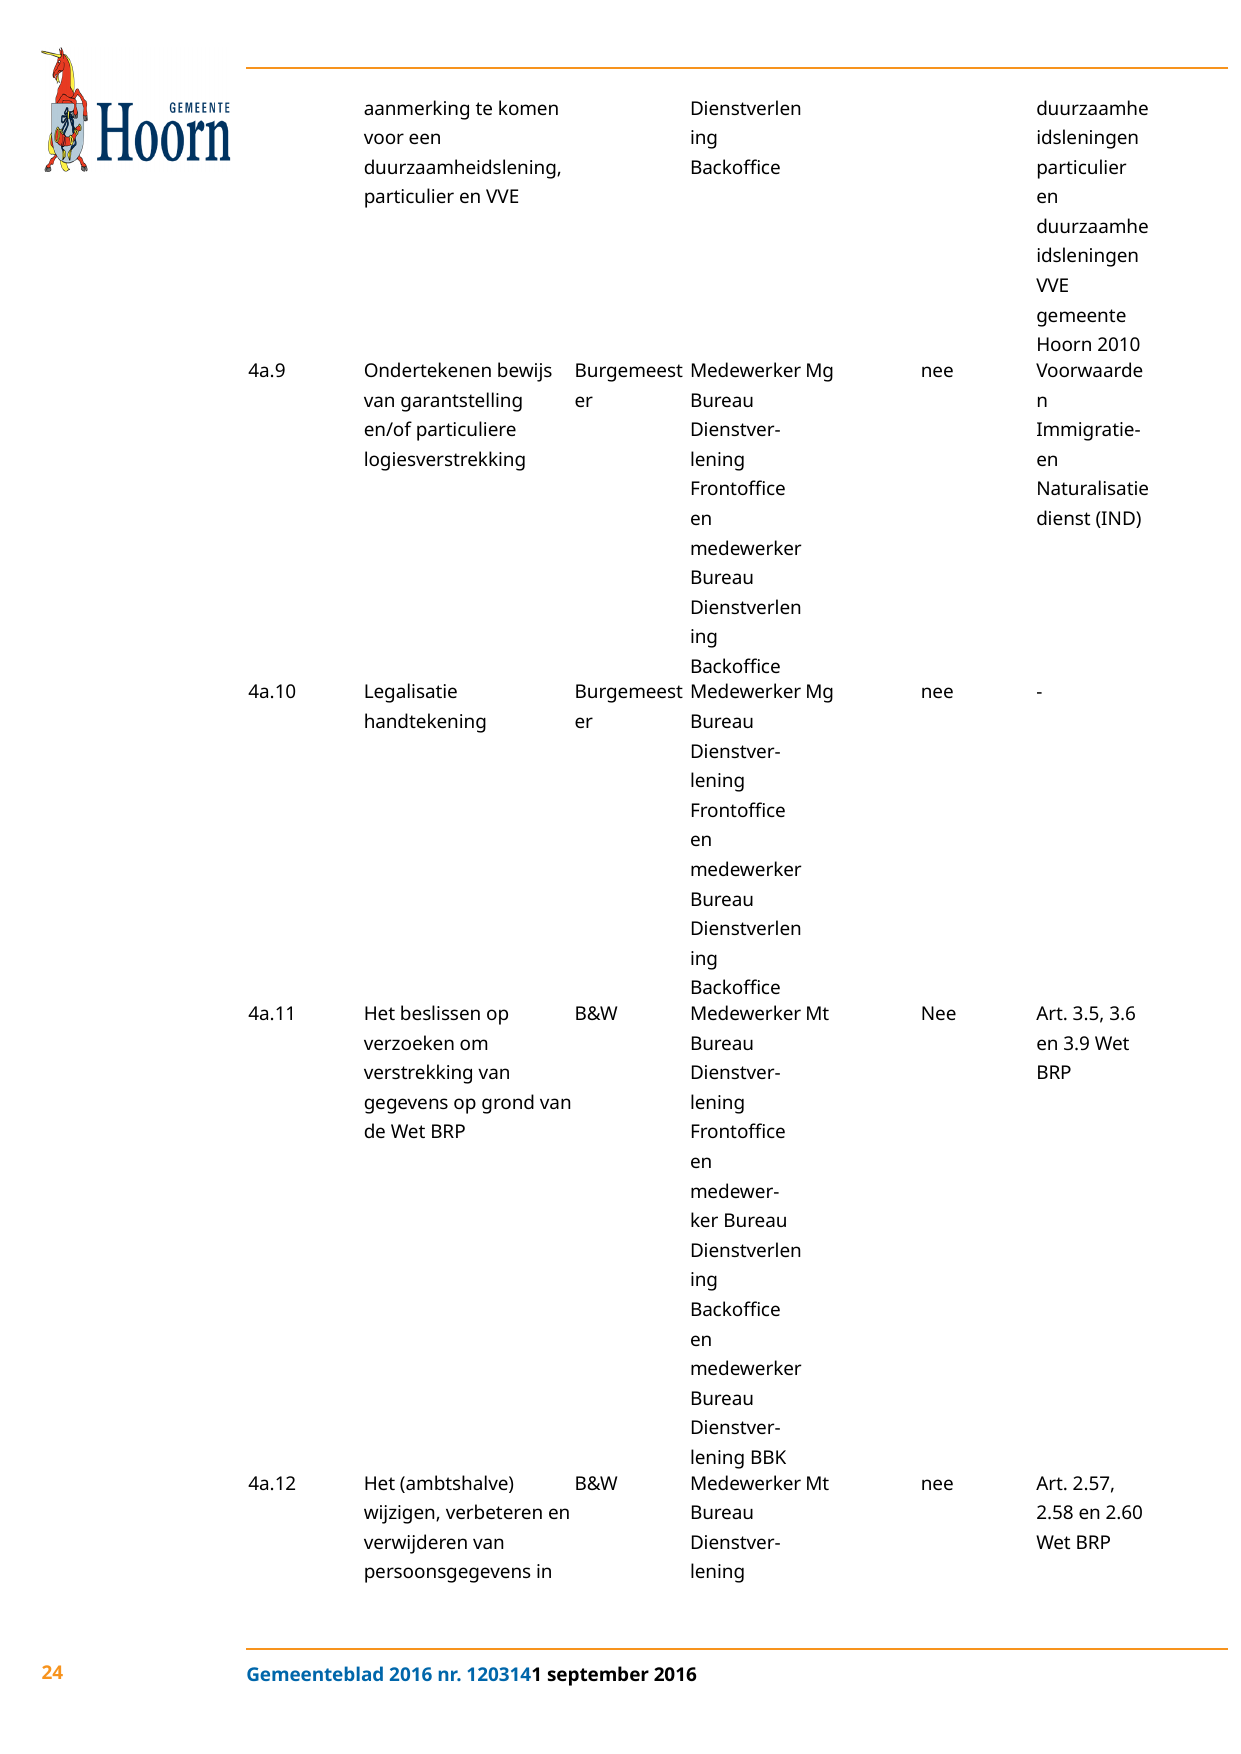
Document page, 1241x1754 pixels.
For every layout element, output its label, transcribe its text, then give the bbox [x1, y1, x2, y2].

table_cell Ondertekenen bewijs van garantstelling en/of particuliere logiesverstrekking [364, 357, 574, 679]
table_cell Medewerker Bureau Dienstver-lening [690, 1470, 805, 1584]
table_cell B&W [574, 1000, 690, 1470]
table_cell Het (ambtshalve) wijzigen, verbeteren en verwijderen van persoonsgegevens in [364, 1470, 574, 1584]
table_cell - [1036, 679, 1152, 1000]
table_cell 4a.11 [248, 1000, 363, 1470]
table_cell Burgemeester [574, 679, 690, 1000]
table_cell nee [921, 679, 1036, 1000]
table_cell Dienstverlening Backoffice [690, 95, 805, 357]
table_cell 4a.10 [248, 679, 363, 1000]
table_cell aanmerking te komen voor een duurzaamheidslening, particulier en VVE [364, 95, 574, 357]
table_cell Mt [805, 1470, 921, 1584]
table_cell Burgemeester [574, 357, 690, 679]
table_cell Art. 3.5, 3.6 en 3.9 Wet BRP [1036, 1000, 1152, 1470]
table_cell Medewerker Bureau Dienstver-lening Frontoffice en medewerker Bureau Dienstverlening Backoffice [690, 679, 805, 1000]
table_cell 4a.12 [248, 1470, 363, 1584]
table_cell Voorwaarden Immigratie- en Naturalisatiedienst (IND) [1036, 357, 1152, 679]
table_cell Medewerker Bureau Dienstver-lening Frontoffice en medewerker Bureau Dienstverlening Backoffice [690, 357, 805, 679]
table_cell B&W [574, 1470, 690, 1584]
table_cell Mg [805, 357, 921, 679]
table_cell [805, 95, 921, 357]
table_cell [921, 95, 1036, 357]
table_cell [248, 95, 363, 357]
table_cell Mt [805, 1000, 921, 1470]
picture [41, 47, 231, 172]
table_cell Mg [805, 679, 921, 1000]
table_cell 4a.9 [248, 357, 363, 679]
table_cell Nee [921, 1000, 1036, 1470]
table_cell Legalisatie handtekening [364, 679, 574, 1000]
table_cell [574, 95, 690, 357]
table_cell duurzaamheidsleningen particulier en duurzaamheidsleningen VVE gemeente Hoorn 2010 [1036, 95, 1152, 357]
table_cell Medewerker Bureau Dienstver-lening Frontoffice en medewer-ker Bureau Dienstverlening Backoffice en medewerker Bureau Dienstver-lening BBK [690, 1000, 805, 1470]
table_cell nee [921, 1470, 1036, 1584]
table_cell Art. 2.57, 2.58 en 2.60 Wet BRP [1036, 1470, 1152, 1584]
table_cell nee [921, 357, 1036, 679]
table_cell Het beslissen op verzoeken om verstrekking van gegevens op grond van de Wet BRP [364, 1000, 574, 1470]
